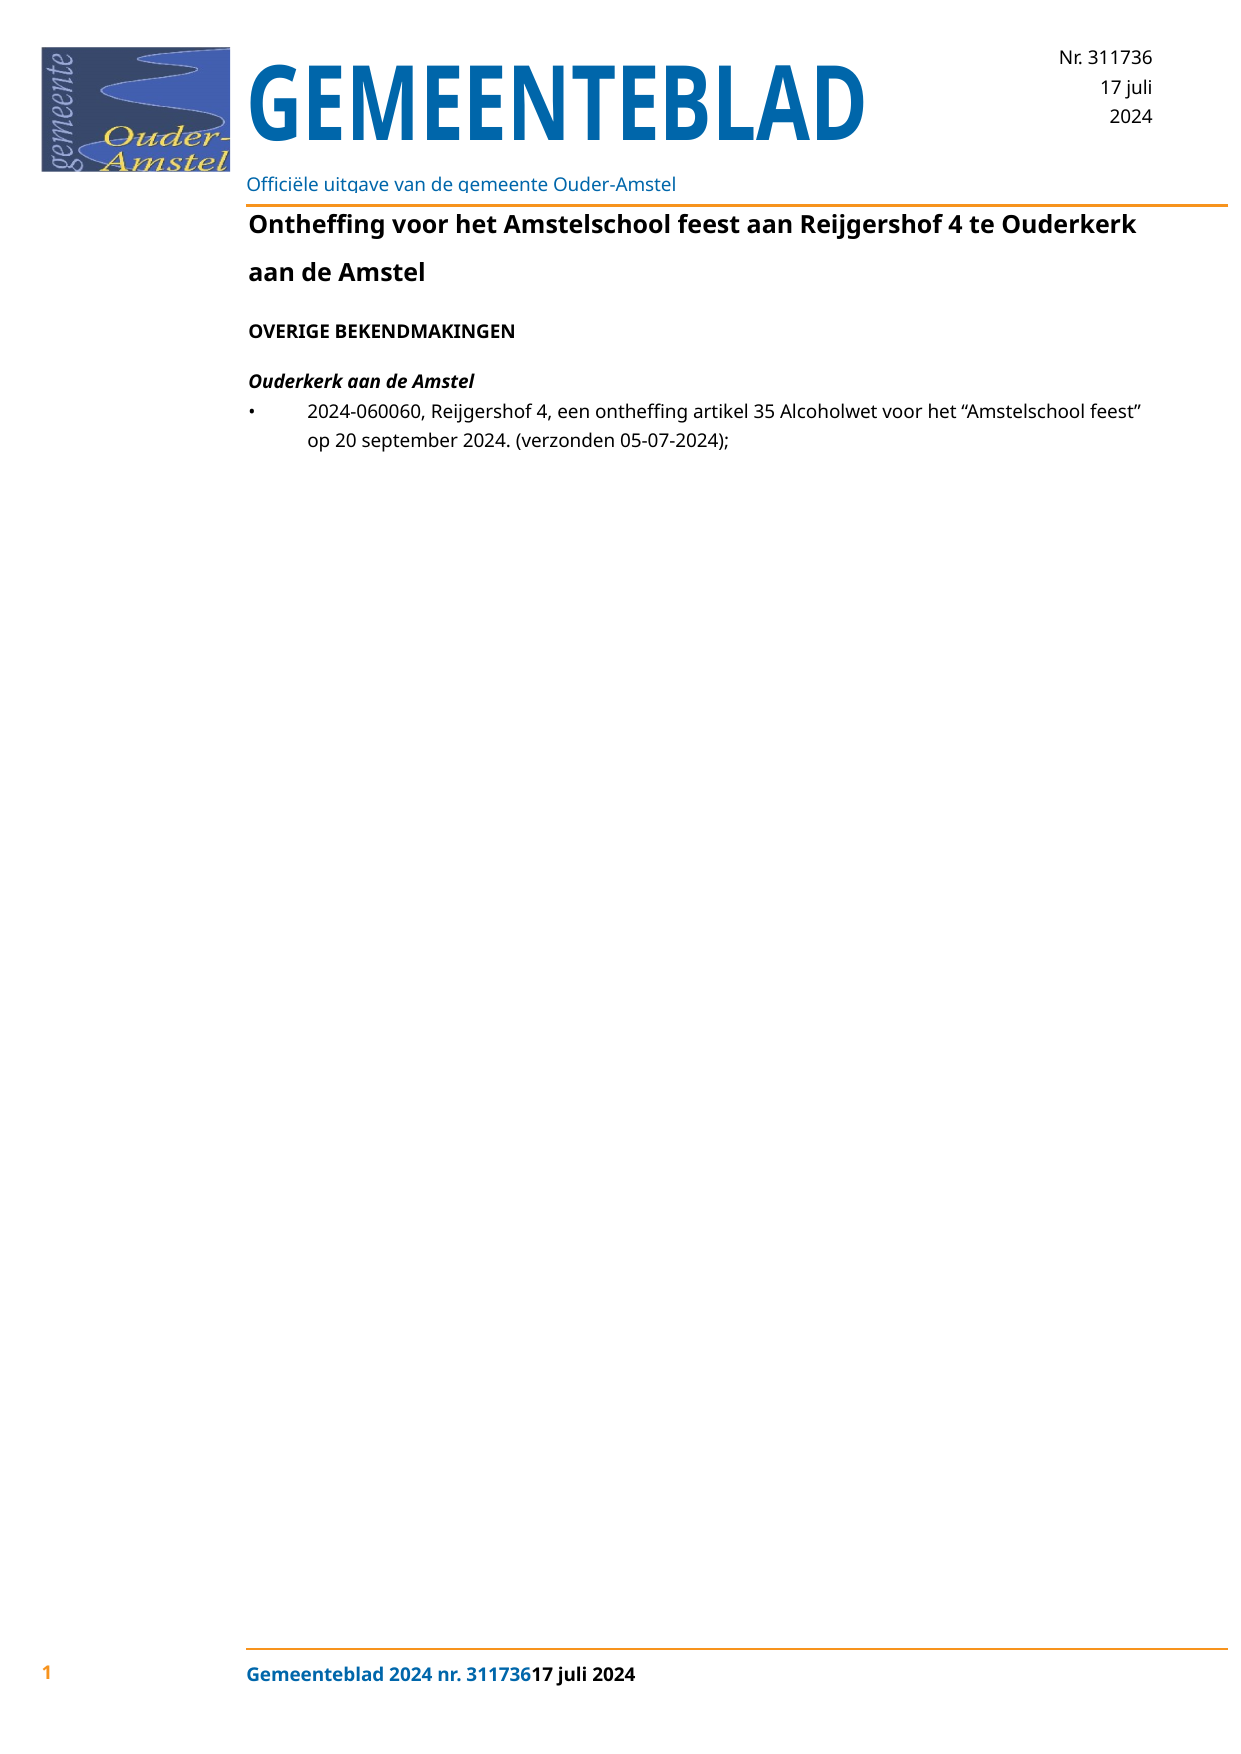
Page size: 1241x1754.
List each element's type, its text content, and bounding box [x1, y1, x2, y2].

text Ouderkerk aan de Amstel [248, 368, 1152, 394]
list 2024-060060, Reijgershof 4, een ontheffing artikel 35 Alcoholwet voor het “Amstelschool feest” op 20 september 2024. (verzonden 05-07-2024); [248, 398, 1152, 453]
text OVERIGE BEKENDMAKINGEN [248, 318, 1152, 344]
text Ontheffing voor het Amstelschool feest aan Reijgershof 4 te Ouderkerk aan de Amstel [248, 207, 1152, 288]
picture [41, 47, 231, 172]
